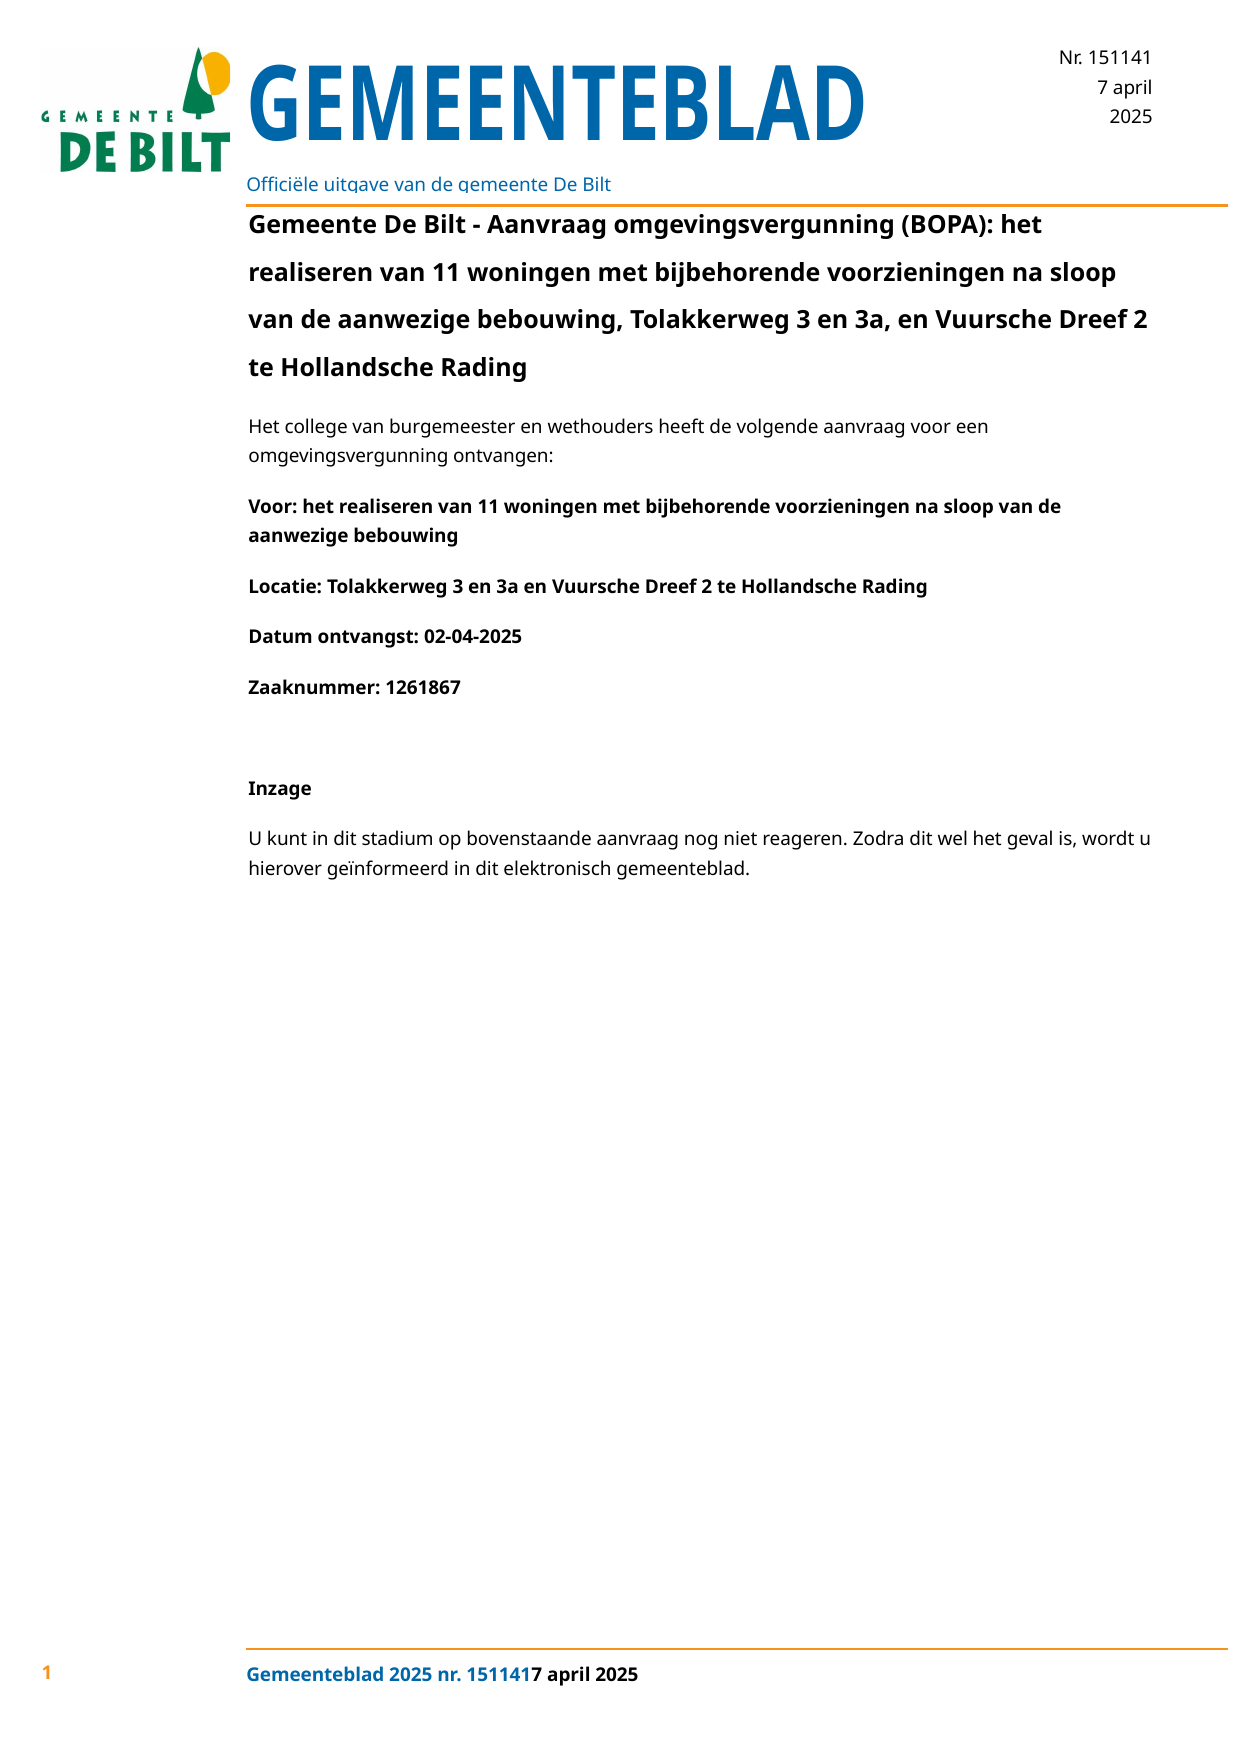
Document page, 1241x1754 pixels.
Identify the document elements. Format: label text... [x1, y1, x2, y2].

picture [41, 47, 231, 172]
text Gemeente De Bilt - Aanvraag omgevingsvergunning (BOPA): het realiseren van 11 woningen met bijbehorende voorzieningen na sloop van de aanwezige bebouwing, Tolakkerweg 3 en 3a, en Vuursche Dreef 2 te Hollandsche Rading [248, 207, 1152, 384]
text Locatie: Tolakkerweg 3 en 3a en Vuursche Dreef 2 te Hollandsche Rading [248, 573, 1152, 599]
text Datum ontvangst: 02-04-2025 [248, 623, 1152, 649]
text Het college van burgemeester en wethouders heeft de volgende aanvraag voor een omgevingsvergunning ontvangen: [248, 413, 1152, 468]
text Voor: het realiseren van 11 woningen met bijbehorende voorzieningen na sloop van de aanwezige bebouwing [248, 493, 1152, 548]
text Inzage [248, 775, 1152, 801]
text Zaaknummer: 1261867 [248, 674, 1152, 700]
text U kunt in dit stadium op bovenstaande aanvraag nog niet reageren. Zodra dit wel het geval is, wordt u hierover geïnformeerd in dit elektronisch gemeenteblad. [248, 825, 1152, 881]
